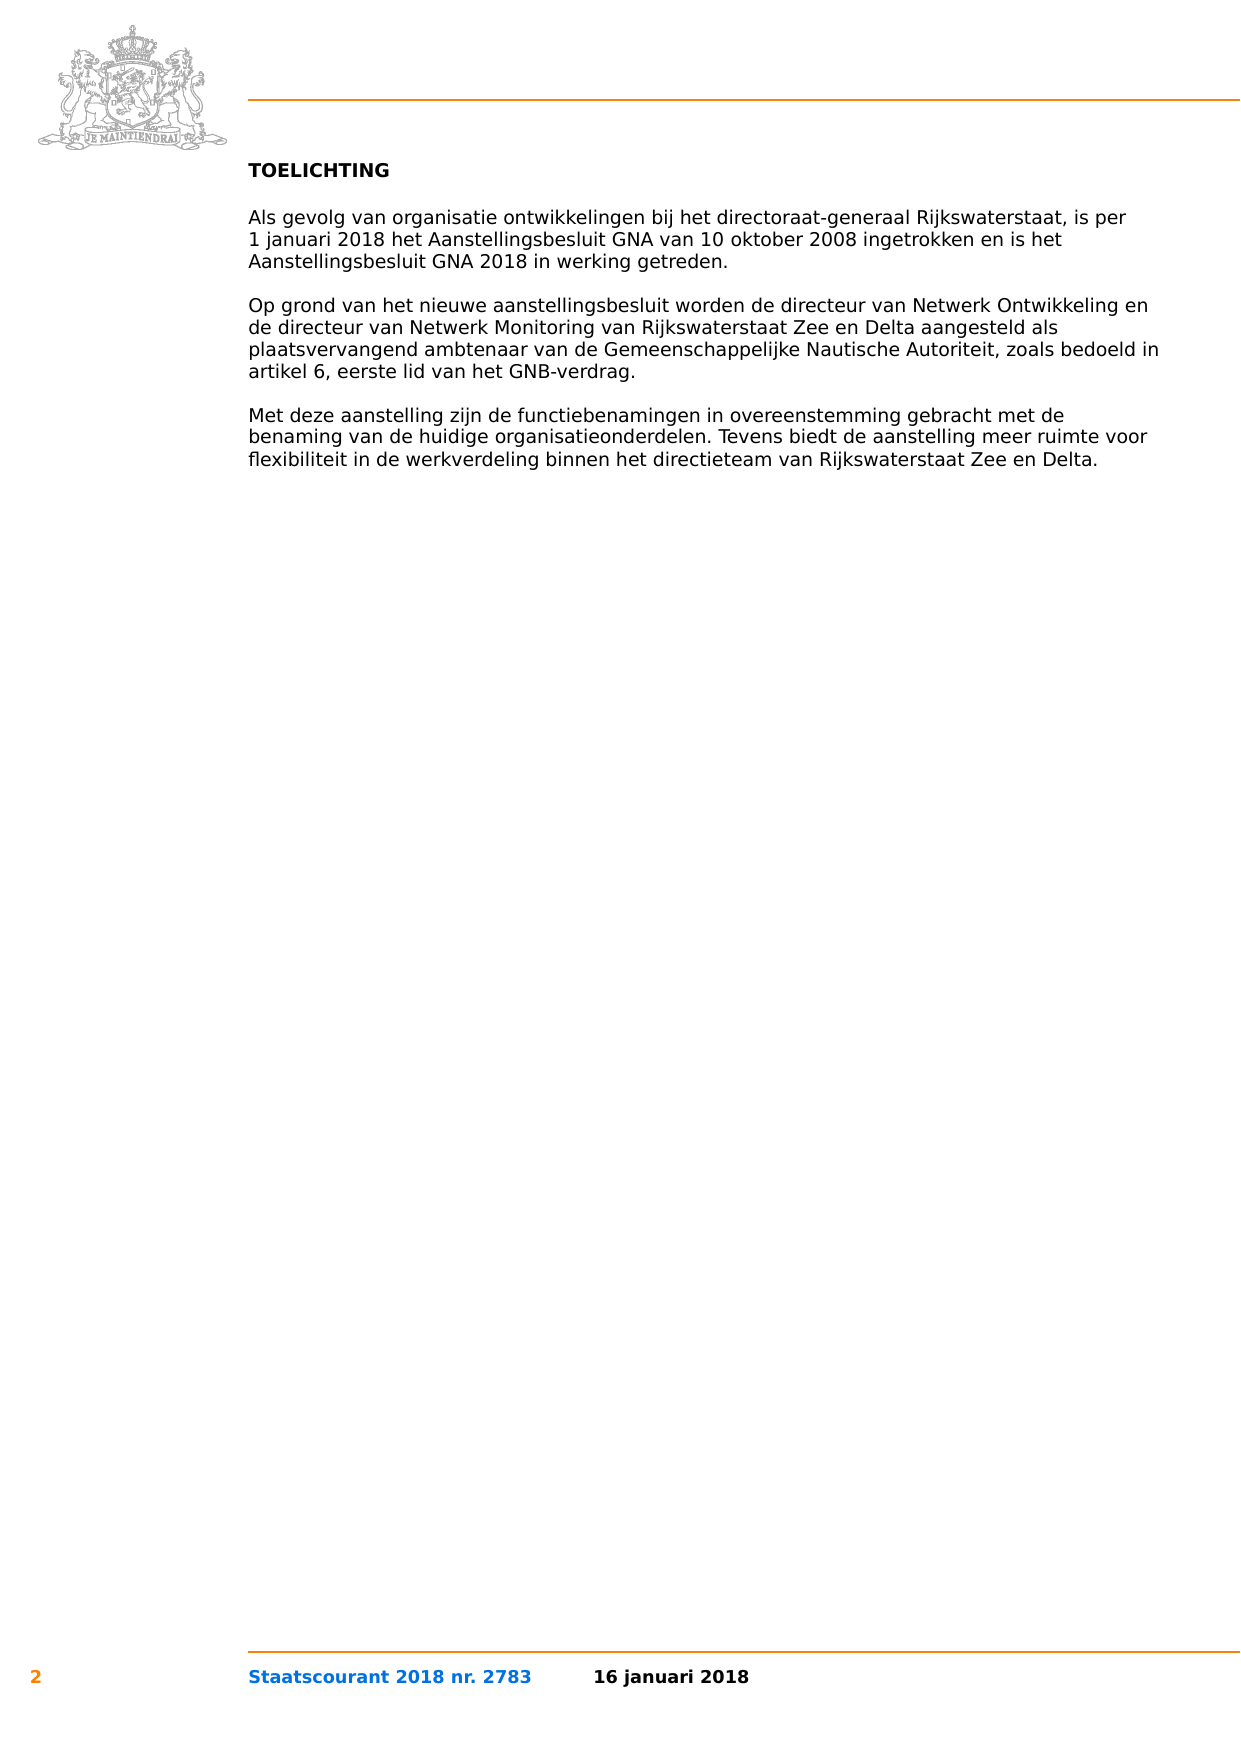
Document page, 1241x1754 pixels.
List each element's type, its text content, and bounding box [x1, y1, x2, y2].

text Op grond van het nieuwe aanstellingsbesluit worden de directeur van Netwerk Ontwikkeling en de directeur van Netwerk Monitoring van Rijkswaterstaat Zee en Delta aangesteld als plaatsvervangend ambtenaar van de Gemeenschappelijke Nautische Autoriteit, zoals bedoeld in artikel 6, eerste lid van het GNB-verdrag. [248, 295, 1163, 383]
subtitle TOELICHTING [248, 160, 1163, 182]
text Met deze aanstelling zijn de functiebenamingen in overeenstemming gebracht met de benaming van de huidige organisatieonderdelen. Tevens biedt de aanstelling meer ruimte voor flexibiliteit in de werkverdeling binnen het directieteam van Rijkswaterstaat Zee en Delta. [248, 404, 1163, 470]
picture [38, 25, 227, 150]
text Als gevolg van organisatie ontwikkelingen bij het directoraat-generaal Rijkswaterstaat, is per 1 januari 2018 het Aanstellingsbesluit GNA van 10 oktober 2008 ingetrokken en is het Aanstellingsbesluit GNA 2018 in werking getreden. [248, 207, 1163, 273]
